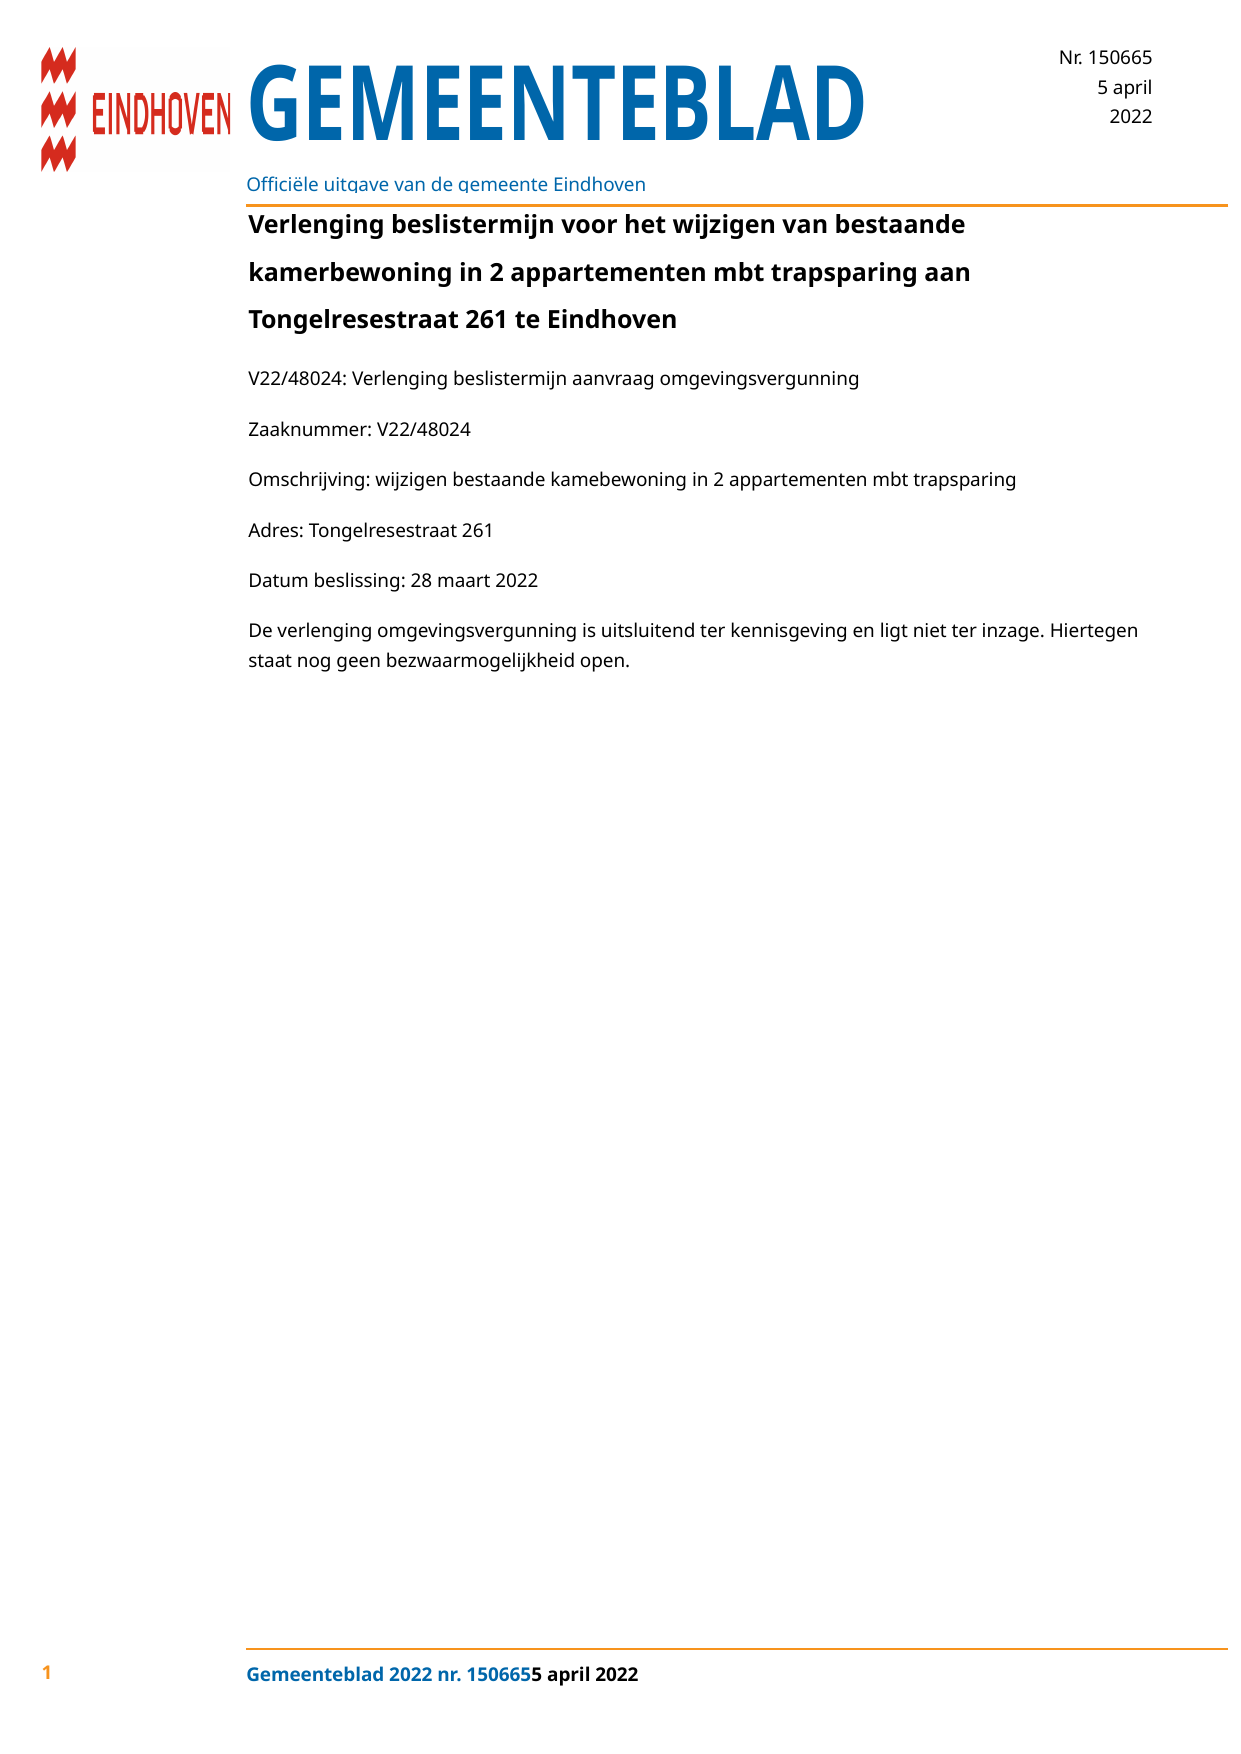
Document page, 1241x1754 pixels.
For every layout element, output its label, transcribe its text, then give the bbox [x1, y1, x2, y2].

text V22/48024: Verlenging beslistermijn aanvraag omgevingsvergunning [248, 366, 1152, 391]
text Adres: Tongelresestraat 261 [248, 517, 1152, 542]
text De verlenging omgevingsvergunning is uitsluitend ter kennisgeving en ligt niet ter inzage. Hiertegen staat nog geen bezwaarmogelijkheid open. [248, 618, 1152, 673]
text Datum beslissing: 28 maart 2022 [248, 567, 1152, 593]
picture [41, 47, 231, 172]
text Verlenging beslistermijn voor het wijzigen van bestaande kamerbewoning in 2 appartementen mbt trapsparing aan Tongelresestraat 261 te Eindhoven [248, 207, 1152, 336]
text Zaaknummer: V22/48024 [248, 416, 1152, 442]
text Omschrijving: wijzigen bestaande kamebewoning in 2 appartementen mbt trapsparing [248, 466, 1152, 492]
